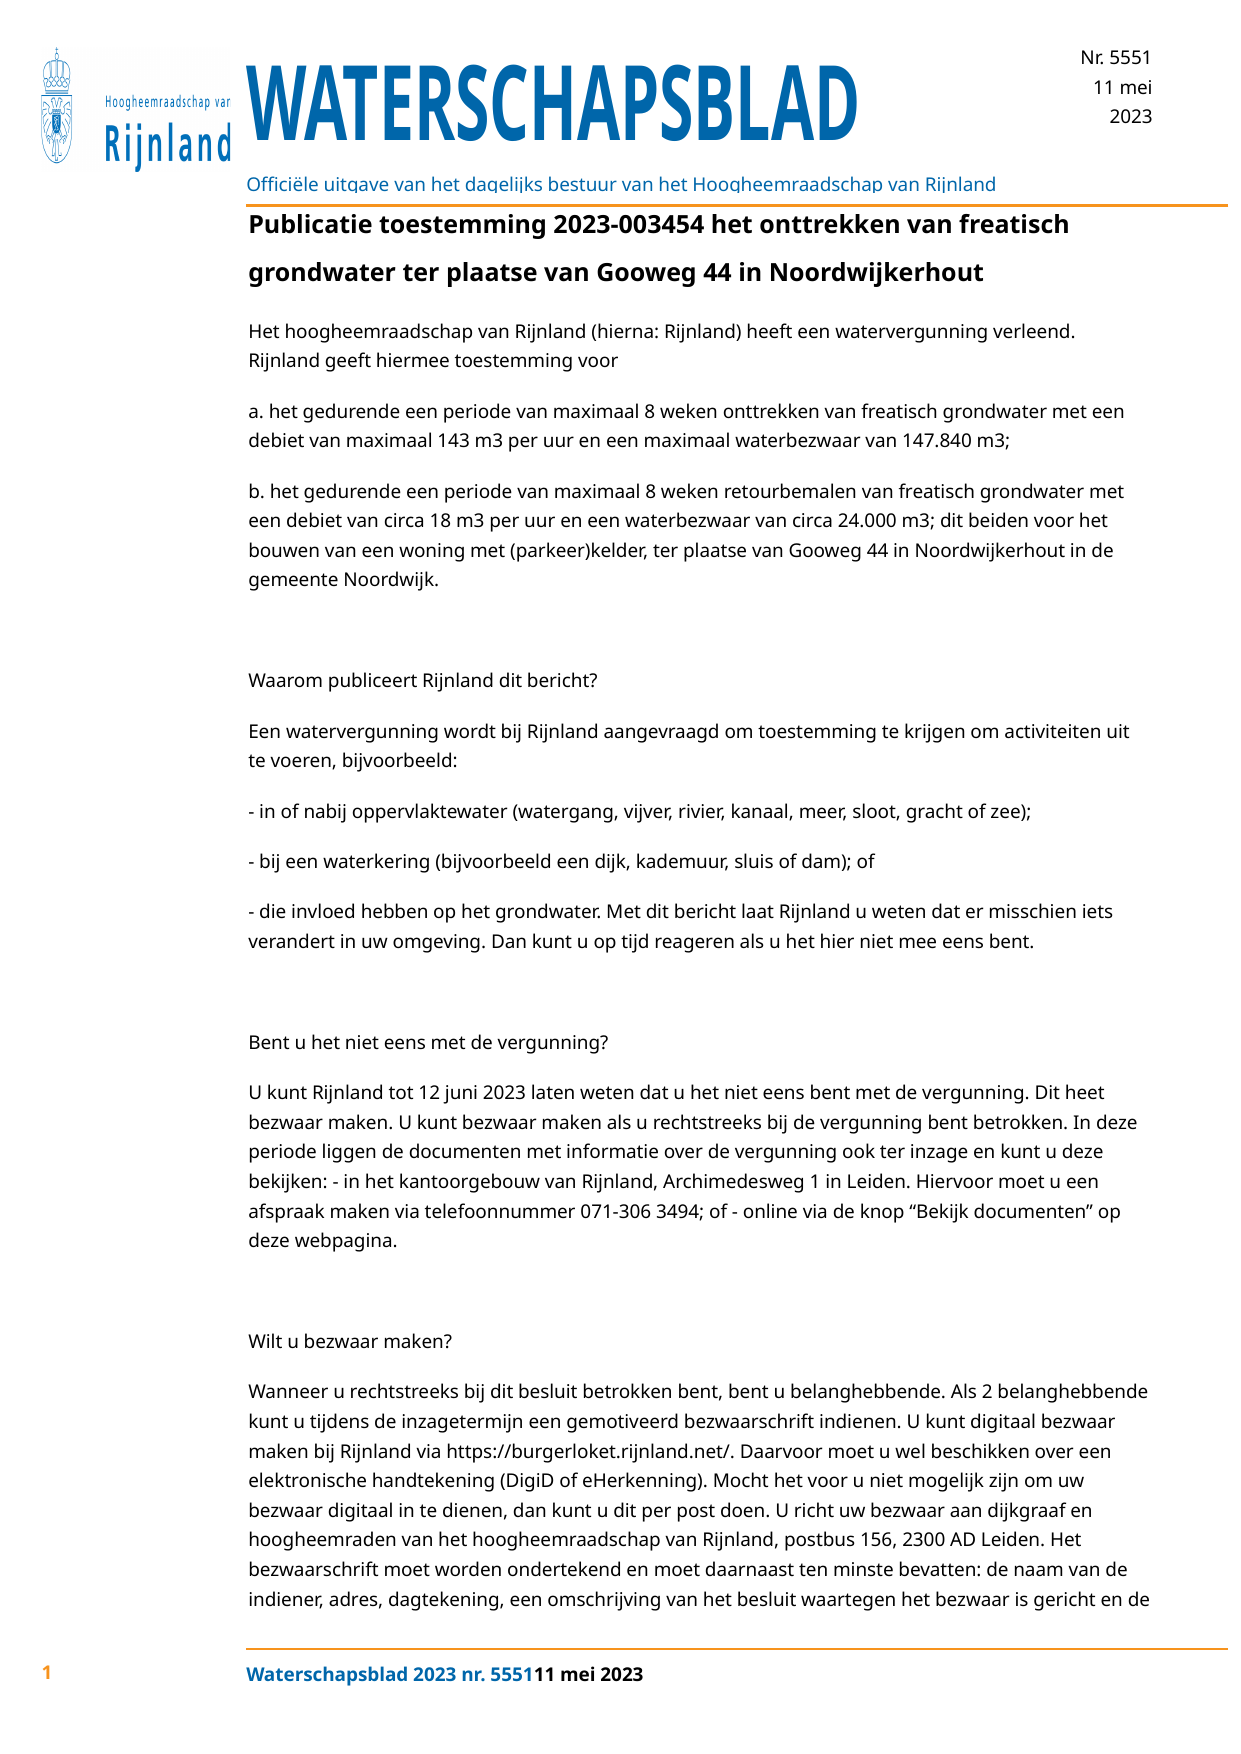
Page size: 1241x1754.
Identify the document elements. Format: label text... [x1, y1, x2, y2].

text - die invloed hebben op het grondwater. Met dit bericht laat Rijnland u weten dat er misschien iets verandert in uw omgeving. Dan kunt u op tijd reageren als u het hier niet mee eens bent. [248, 899, 1152, 954]
text Een watervergunning wordt bij Rijnland aangevraagd om toestemming te krijgen om activiteiten uit te voeren, bijvoorbeeld: [248, 718, 1152, 773]
text Het hoogheemraadschap van Rijnland (hierna: Rijnland) heeft een watervergunning verleend. Rijnland geeft hiermee toestemming voor [248, 318, 1152, 373]
text Waarom publiceert Rijnland dit bericht? [248, 667, 1152, 693]
text Bent u het niet eens met de vergunning? [248, 1029, 1152, 1055]
text Wilt u bezwaar maken? [248, 1328, 1152, 1354]
text Publicatie toestemming 2023-003454 het onttrekken van freatisch grondwater ter plaatse van Gooweg 44 in Noordwijkerhout [248, 207, 1152, 288]
text Wanneer u rechtstreeks bij dit besluit betrokken bent, bent u belanghebbende. Als 2 belanghebbende kunt u tijdens de inzagetermijn een gemotiveerd bezwaarschrift indienen. U kunt digitaal bezwaar maken bij Rijnland via https://burgerloket.rijnland.net/. Daarvoor moet u wel beschikken over een elektronische handtekening (DigiD of eHerkenning). Mocht het voor u niet mogelijk zijn om uw bezwaar digitaal in te dienen, dan kunt u dit per post doen. U richt uw bezwaar aan dijkgraaf en hoogheemraden van het hoogheemraadschap van Rijnland, postbus 156, 2300 AD Leiden. Het bezwaarschrift moet worden ondertekend en moet daarnaast ten minste bevatten: de naam van de indiener, adres, dagtekening, een omschrijving van het besluit waartegen het bezwaar is gericht en de [248, 1379, 1152, 1612]
text a. het gedurende een periode van maximaal 8 weken onttrekken van freatisch grondwater met een debiet van maximaal 143 m3 per uur en een maximaal waterbezwaar van 147.840 m3; [248, 398, 1152, 453]
text - in of nabij oppervlaktewater (watergang, vijver, rivier, kanaal, meer, sloot, gracht of zee); [248, 798, 1152, 824]
text - bij een waterkering (bijvoorbeeld een dijk, kademuur, sluis of dam); of [248, 848, 1152, 874]
text b. het gedurende een periode van maximaal 8 weken retourbemalen van freatisch grondwater met een debiet van circa 18 m3 per uur en een waterbezwaar van circa 24.000 m3; dit beiden voor het bouwen van een woning met (parkeer)kelder, ter plaatse van Gooweg 44 in Noordwijkerhout in de gemeente Noordwijk. [248, 478, 1152, 592]
text U kunt Rijnland tot 12 juni 2023 laten weten dat u het niet eens bent met de vergunning. Dit heet bezwaar maken. U kunt bezwaar maken als u rechtstreeks bij de vergunning bent betrokken. In deze periode liggen de documenten met informatie over de vergunning ook ter inzage en kunt u deze bekijken: - in het kantoorgebouw van Rijnland, Archimedesweg 1 in Leiden. Hiervoor moet u een afspraak maken via telefoonnummer 071-306 3494; of - online via de knop “Bekijk documenten” op deze webpagina. [248, 1079, 1152, 1253]
picture [41, 47, 231, 172]
